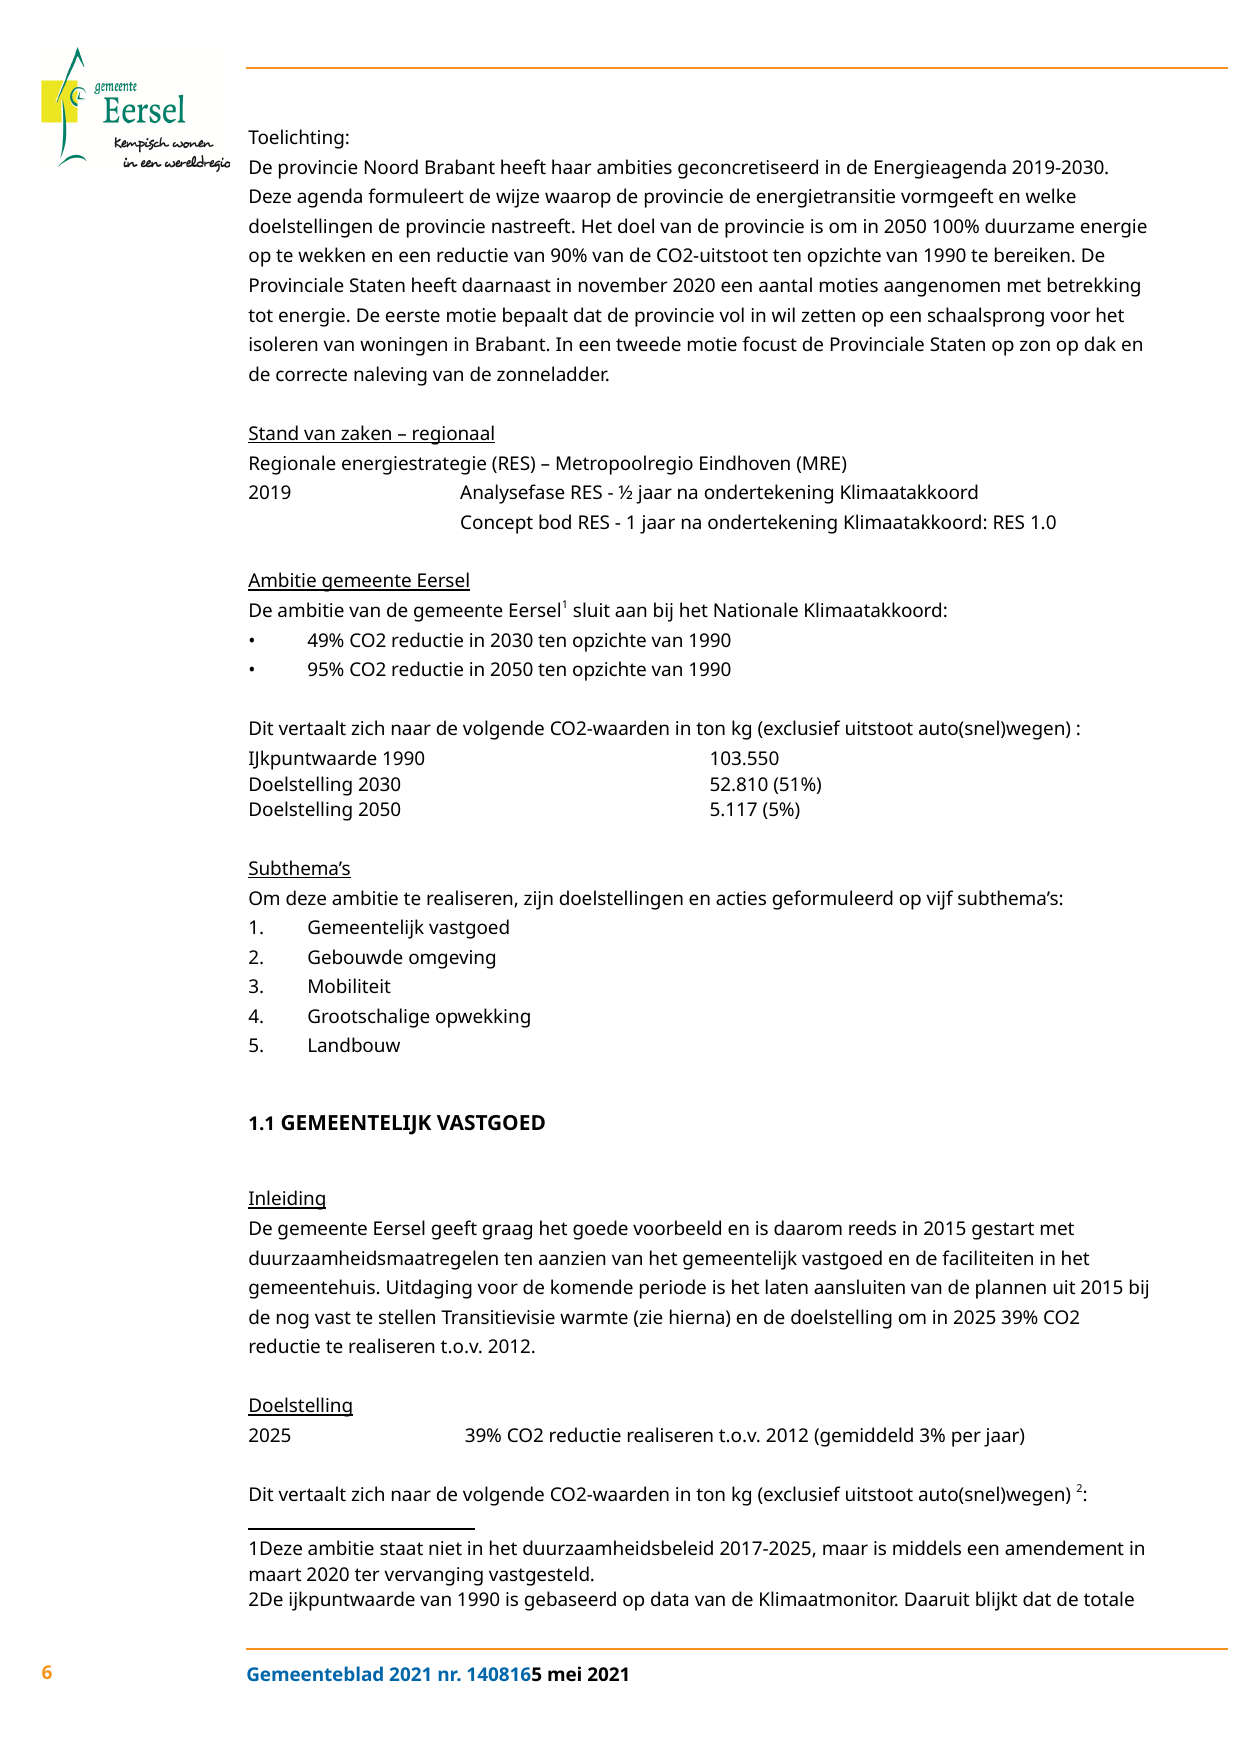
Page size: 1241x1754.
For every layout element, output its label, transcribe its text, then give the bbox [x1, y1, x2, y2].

text Om deze ambitie te realiseren, zijn doelstellingen en acties geformuleerd op vijf subthema’s: [248, 885, 1152, 911]
text Dit vertaalt zich naar de volgende CO2-waarden in ton kg (exclusief uitstoot auto(snel)wegen) : [248, 1481, 1152, 1507]
text Deze ambitie staat niet in het duurzaamheidsbeleid 2017-2025, maar is middels een amendement in maart 2020 ter vervanging vastgesteld. [248, 1535, 1152, 1586]
list Landbouw [248, 1033, 1152, 1058]
text De provincie Noord Brabant heeft haar ambities geconcretiseerd in de Energieagenda 2019-2030. Deze agenda formuleert de wijze waarop de provincie de energietransitie vormgeeft en welke doelstellingen de provincie nastreeft. Het doel van de provincie is om in 2050 100% duurzame energie op te wekken en een reductie van 90% van de CO2-uitstoot ten opzichte van 1990 te bereiken. De Provinciale Staten heeft daarnaast in november 2020 een aantal moties aangenomen met betrekking tot energie. De eerste motie bepaalt dat de provincie vol in wil zetten op een schaalsprong voor het isoleren van woningen in Brabant. In een tweede motie focust de Provinciale Staten op zon op dak en de correcte naleving van de zonneladder. [248, 154, 1152, 387]
text De ambitie van de gemeente Eersel sluit aan bij het Nationale Klimaatakkoord: [248, 597, 1152, 623]
table_header Analysefase RES - ½ jaar na ondertekening Klimaatakkoord Concept bod RES - 1 jaar na ondertekening Klimaatakkoord: RES 1.0 [460, 480, 1152, 535]
table_header 2025 [248, 1423, 464, 1448]
table_cell Doelstelling 2030 [248, 771, 709, 797]
text Regionale energiestrategie (RES) – Metropoolregio Eindhoven (MRE) [248, 450, 1152, 476]
text Toelichting: [248, 124, 1152, 150]
list Grootschalige opwekking [248, 1003, 1152, 1029]
table_cell Doelstelling 2050 [248, 797, 709, 822]
text Stand van zaken – regionaal [248, 420, 1152, 446]
table_header 39% CO2 reductie realiseren t.o.v. 2012 (gemiddeld 3% per jaar) [465, 1423, 1152, 1448]
text 1.1 GEMEENTELIJK VASTGOED [248, 1108, 1152, 1136]
text Ambitie gemeente Eersel [248, 568, 1152, 593]
picture [41, 47, 231, 172]
table_header IJkpuntwaarde 1990 [248, 745, 709, 771]
table_header 2019 [248, 480, 460, 535]
text Dit vertaalt zich naar de volgende CO2-waarden in ton kg (exclusief uitstoot auto(snel)wegen) : [248, 716, 1152, 741]
text Inleiding [248, 1186, 1152, 1211]
table_header 103.550 [709, 745, 1152, 771]
list Gebouwde omgeving [248, 944, 1152, 970]
list Gemeentelijk vastgoed [248, 914, 1152, 940]
table_cell 5.117 (5%) [709, 797, 1152, 822]
text Subthema’s [248, 855, 1152, 881]
table_cell 52.810 (51%) [709, 771, 1152, 797]
text Doelstelling [248, 1393, 1152, 1418]
list Mobiliteit [248, 973, 1152, 999]
text De ijkpuntwaarde van 1990 is gebaseerd op data van de Klimaatmonitor. Daaruit blijkt dat de totale [248, 1586, 1152, 1612]
list 49% CO2 reductie in 2030 ten opzichte van 1990 [248, 627, 1152, 652]
list 95% CO2 reductie in 2050 ten opzichte van 1990 [248, 656, 1152, 682]
text De gemeente Eersel geeft graag het goede voorbeeld en is daarom reeds in 2015 gestart met duurzaamheidsmaatregelen ten aanzien van het gemeentelijk vastgoed en de faciliteiten in het gemeentehuis. Uitdaging voor de komende periode is het laten aansluiten van de plannen uit 2015 bij de nog vast te stellen Transitievisie warmte (zie hierna) en de doelstelling om in 2025 39% CO2 reductie te realiseren t.o.v. 2012. [248, 1215, 1152, 1359]
